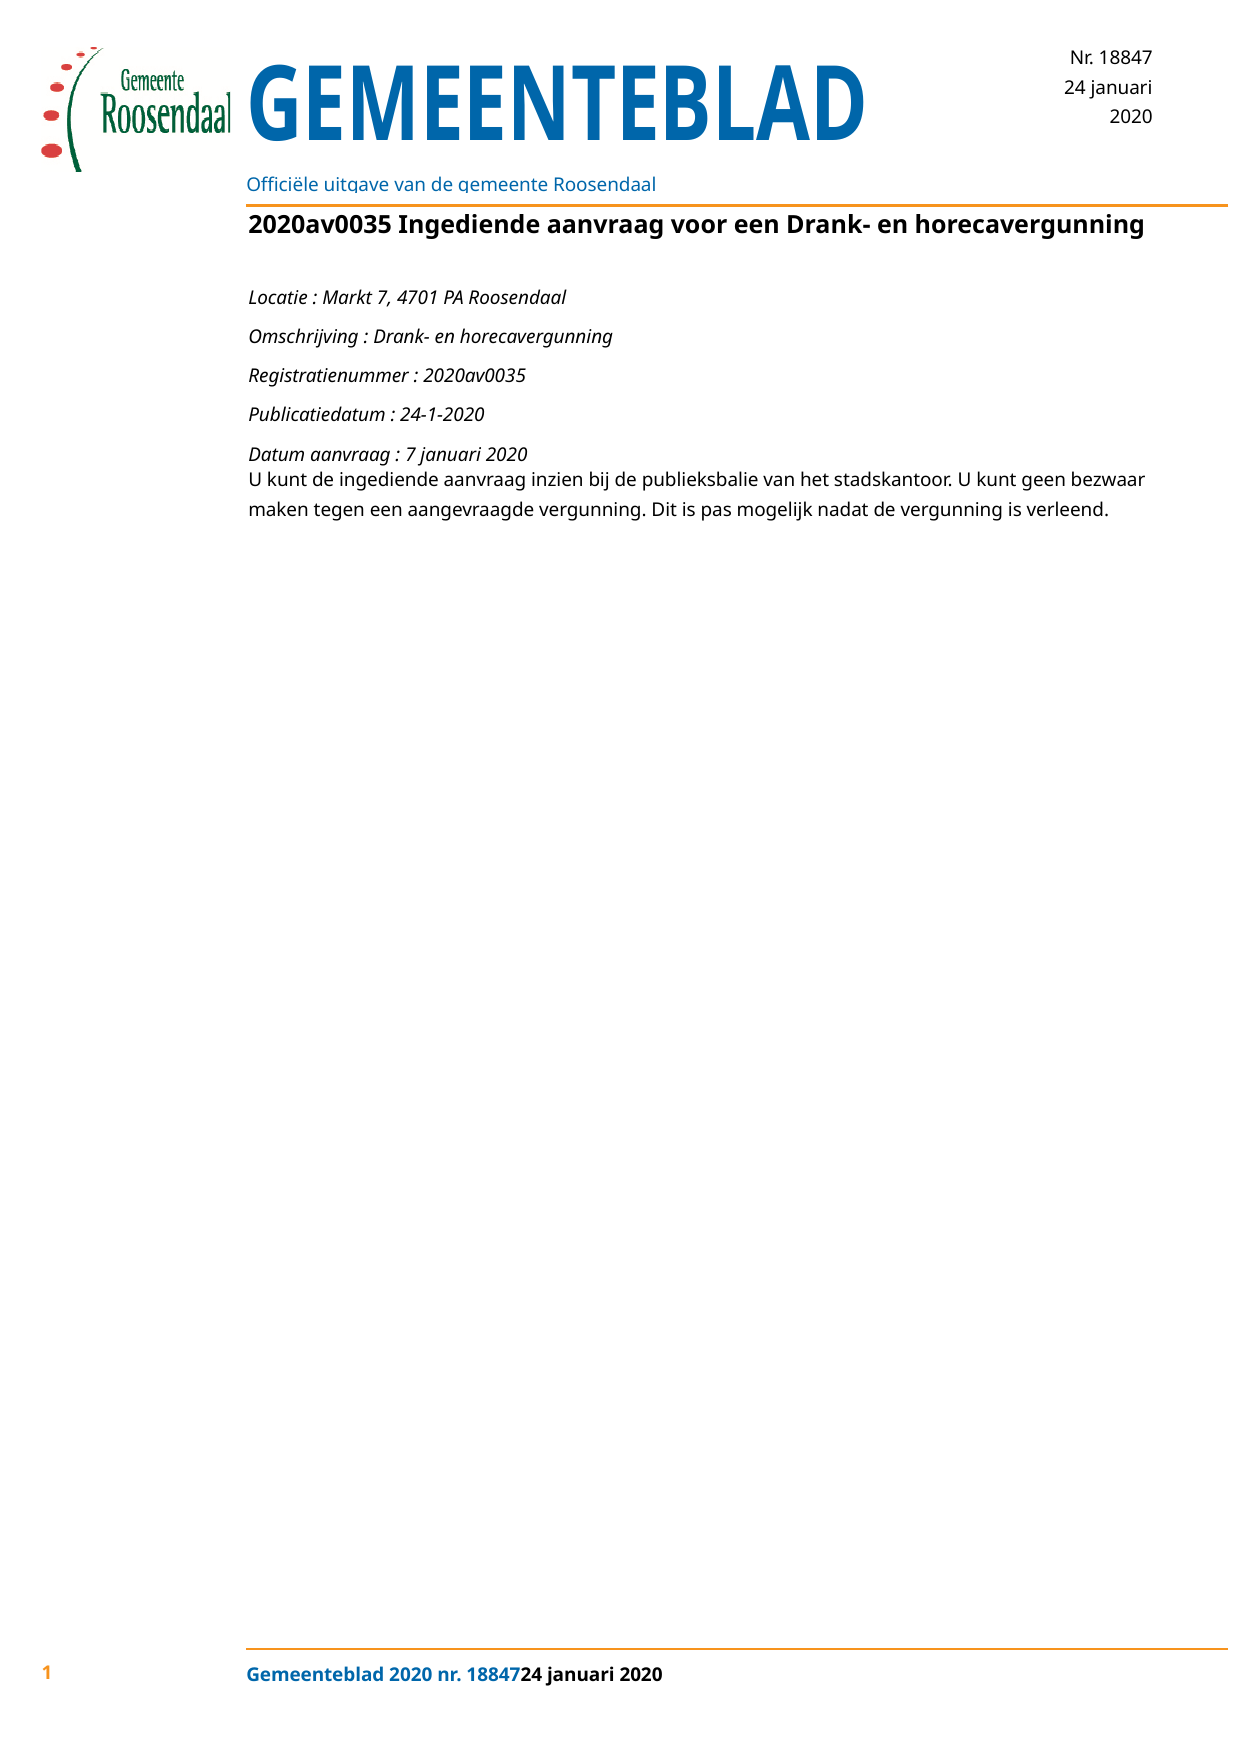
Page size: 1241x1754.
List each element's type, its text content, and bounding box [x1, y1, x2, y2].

picture [41, 47, 231, 172]
text Registratienummer : 2020av0035 [248, 362, 1152, 388]
text U kunt de ingediende aanvraag inzien bij de publieksbalie van het stadskantoor. U kunt geen bezwaar maken tegen een aangevraagde vergunning. Dit is pas mogelijk nadat de vergunning is verleend. [248, 467, 1152, 522]
text Datum aanvraag : 7 januari 2020 [248, 441, 1152, 467]
text Locatie : Markt 7, 4701 PA Roosendaal [248, 284, 1152, 309]
text Omschrijving : Drank- en horecavergunning [248, 323, 1152, 349]
text Publicatiedatum : 24-1-2020 [248, 402, 1152, 427]
text 2020av0035 Ingediende aanvraag voor een Drank- en horecavergunning [248, 207, 1152, 241]
